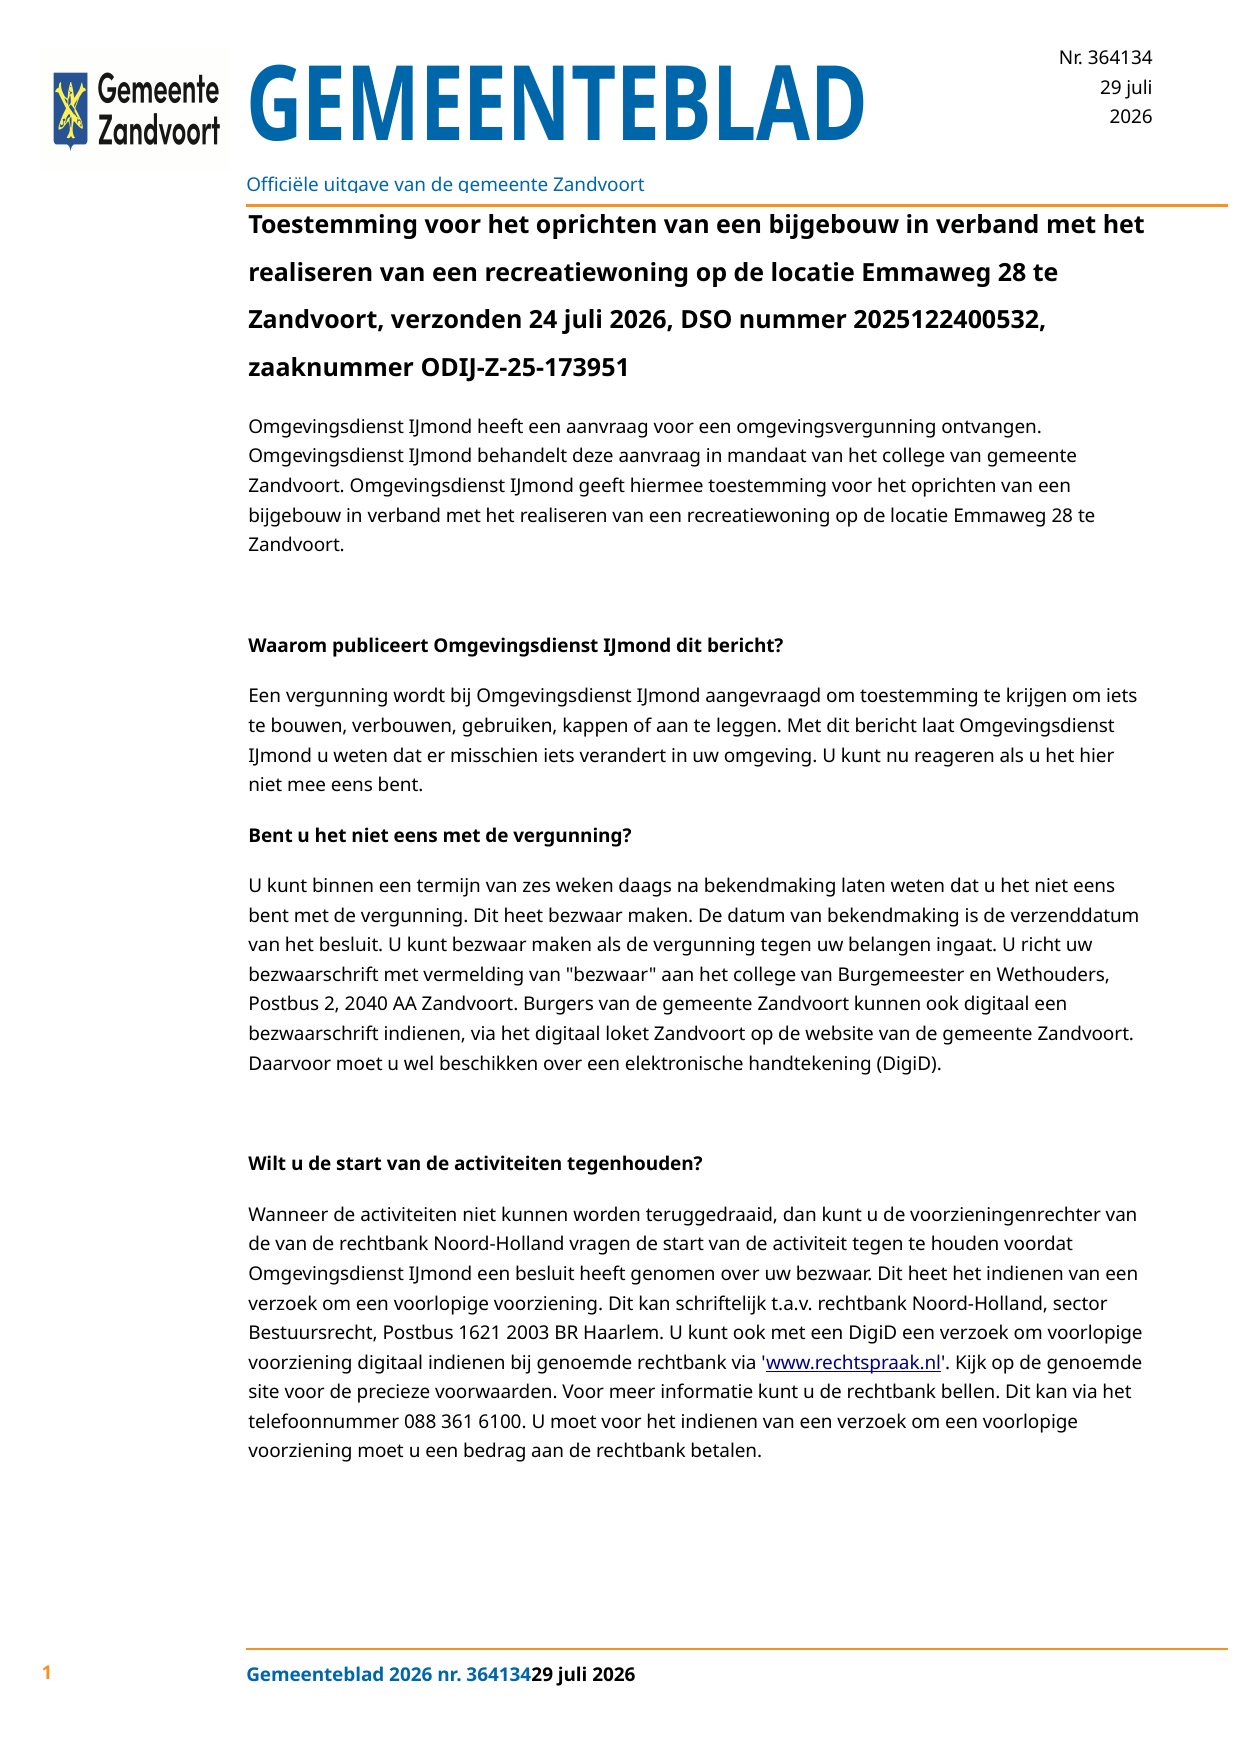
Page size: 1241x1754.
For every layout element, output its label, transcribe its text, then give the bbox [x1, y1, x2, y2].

picture [41, 47, 231, 172]
text U kunt binnen een termijn van zes weken daags na bekendmaking laten weten dat u het niet eens bent met de vergunning. Dit heet bezwaar maken. De datum van bekendmaking is de verzenddatum van het besluit. U kunt bezwaar maken als de vergunning tegen uw belangen ingaat. U richt uw bezwaarschrift met vermelding van "bezwaar" aan het college van Burgemeester en Wethouders, Postbus 2, 2040 AA Zandvoort. Burgers van de gemeente Zandvoort kunnen ook digitaal een bezwaarschrift indienen, via het digitaal loket Zandvoort op de website van de gemeente Zandvoort. Daarvoor moet u wel beschikken over een elektronische handtekening (DigiD). [248, 872, 1152, 1076]
text Omgevingsdienst IJmond heeft een aanvraag voor een omgevingsvergunning ontvangen. Omgevingsdienst IJmond behandelt deze aanvraag in mandaat van het college van gemeente Zandvoort. Omgevingsdienst IJmond geeft hiermee toestemming voor het oprichten van een bijgebouw in verband met het realiseren van een recreatiewoning op de locatie Emmaweg 28 te Zandvoort. [248, 413, 1152, 557]
text Wanneer de activiteiten niet kunnen worden teruggedraaid, dan kunt u de voorzieningenrechter van de van de rechtbank Noord-Holland vragen de start van de activiteit tegen te houden voordat Omgevingsdienst IJmond een besluit heeft genomen over uw bezwaar. Dit heet het indienen van een verzoek om een voorlopige voorziening. Dit kan schriftelijk t.a.v. rechtbank Noord-Holland, sector Bestuursrecht, Postbus 1621 2003 BR Haarlem. U kunt ook met een DigiD een verzoek om voorlopige voorziening digitaal indienen bij genoemde rechtbank via 'www.rechtspraak.nl'. Kijk op de genoemde site voor de precieze voorwaarden. Voor meer informatie kunt u de rechtbank bellen. Dit kan via het telefoonnummer 088 361 6100. U moet voor het indienen van een verzoek om een voorlopige voorziening moet u een bedrag aan de rechtbank betalen. [248, 1201, 1152, 1463]
text Wilt u de start van de activiteiten tegenhouden? [248, 1151, 1152, 1176]
text Een vergunning wordt bij Omgevingsdienst IJmond aangevraagd om toestemming te krijgen om iets te bouwen, verbouwen, gebruiken, kappen of aan te leggen. Met dit bericht laat Omgevingsdienst IJmond u weten dat er misschien iets verandert in uw omgeving. U kunt nu reageren als u het hier niet mee eens bent. [248, 683, 1152, 797]
text Bent u het niet eens met de vergunning? [248, 822, 1152, 848]
text Toestemming voor het oprichten van een bijgebouw in verband met het realiseren van een recreatiewoning op de locatie Emmaweg 28 te Zandvoort, verzonden 24 juli 2026, DSO nummer 2025122400532, zaaknummer ODIJ-Z-25-173951 [248, 207, 1152, 384]
text Waarom publiceert Omgevingsdienst IJmond dit bericht? [248, 632, 1152, 658]
